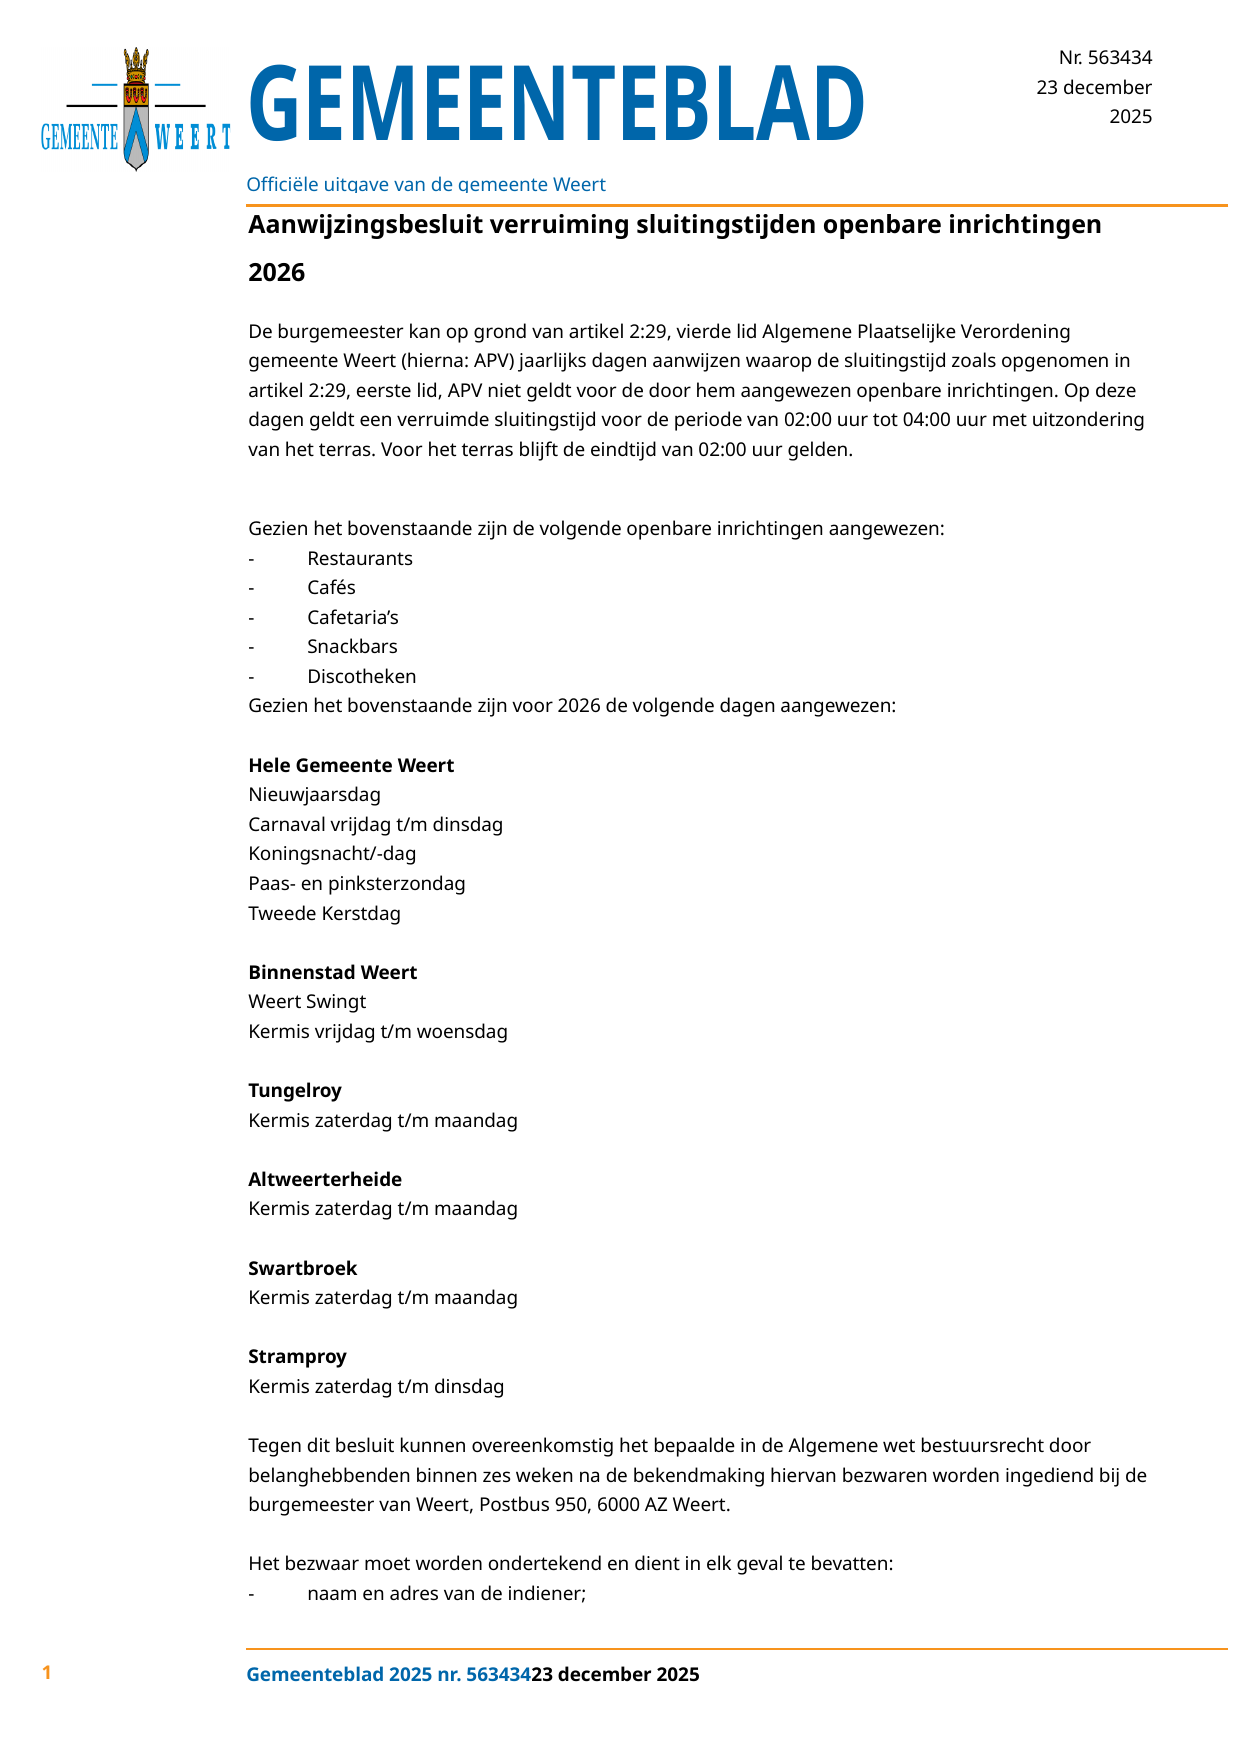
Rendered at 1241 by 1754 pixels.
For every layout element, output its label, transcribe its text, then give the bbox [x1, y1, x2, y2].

text Paas- en pinksterzondag [248, 870, 1152, 896]
text Aanwijzingsbesluit verruiming sluitingstijden openbare inrichtingen 2026 [248, 207, 1152, 288]
text Gezien het bovenstaande zijn voor 2026 de volgende dagen aangewezen: [248, 693, 1152, 718]
text Koningsnacht/-dag [248, 841, 1152, 866]
list naam en adres van de indiener; [248, 1580, 1152, 1606]
text Carnaval vrijdag t/m dinsdag [248, 811, 1152, 837]
text Tungelroy [248, 1077, 1152, 1103]
list Cafetaria’s [248, 604, 1152, 629]
list Discotheken [248, 663, 1152, 689]
text Hele Gemeente Weert [248, 752, 1152, 777]
text Weert Swingt [248, 988, 1152, 1014]
text Nieuwjaarsdag [248, 781, 1152, 807]
list Restaurants [248, 545, 1152, 570]
picture [41, 47, 231, 172]
text De burgemeester kan op grond van artikel 2:29, vierde lid Algemene Plaatselijke Verordening gemeente Weert (hierna: APV) jaarlijks dagen aanwijzen waarop de sluitingstijd zoals opgenomen in artikel 2:29, eerste lid, APV niet geldt voor de door hem aangewezen openbare inrichtingen. Op deze dagen geldt een verruimde sluitingstijd voor de periode van 02:00 uur tot 04:00 uur met uitzondering van het terras. Voor het terras blijft de eindtijd van 02:00 uur gelden. [248, 318, 1152, 462]
text Altweerterheide [248, 1166, 1152, 1192]
text Stramproy [248, 1343, 1152, 1369]
text Gezien het bovenstaande zijn de volgende openbare inrichtingen aangewezen: [248, 515, 1152, 541]
text Het bezwaar moet worden ondertekend en dient in elk geval te bevatten: [248, 1551, 1152, 1576]
text Swartbroek [248, 1255, 1152, 1280]
text Kermis zaterdag t/m maandag [248, 1107, 1152, 1132]
text Tegen dit besluit kunnen overeenkomstig het bepaalde in de Algemene wet bestuursrecht door belanghebbenden binnen zes weken na de bekendmaking hiervan bezwaren worden ingediend bij de burgemeester van Weert, Postbus 950, 6000 AZ Weert. [248, 1432, 1152, 1517]
text Kermis zaterdag t/m maandag [248, 1284, 1152, 1310]
text Binnenstad Weert [248, 959, 1152, 984]
list Cafés [248, 574, 1152, 600]
text Kermis zaterdag t/m dinsdag [248, 1373, 1152, 1399]
text Kermis zaterdag t/m maandag [248, 1196, 1152, 1221]
text Tweede Kerstdag [248, 900, 1152, 925]
list Snackbars [248, 633, 1152, 659]
text Kermis vrijdag t/m woensdag [248, 1018, 1152, 1044]
